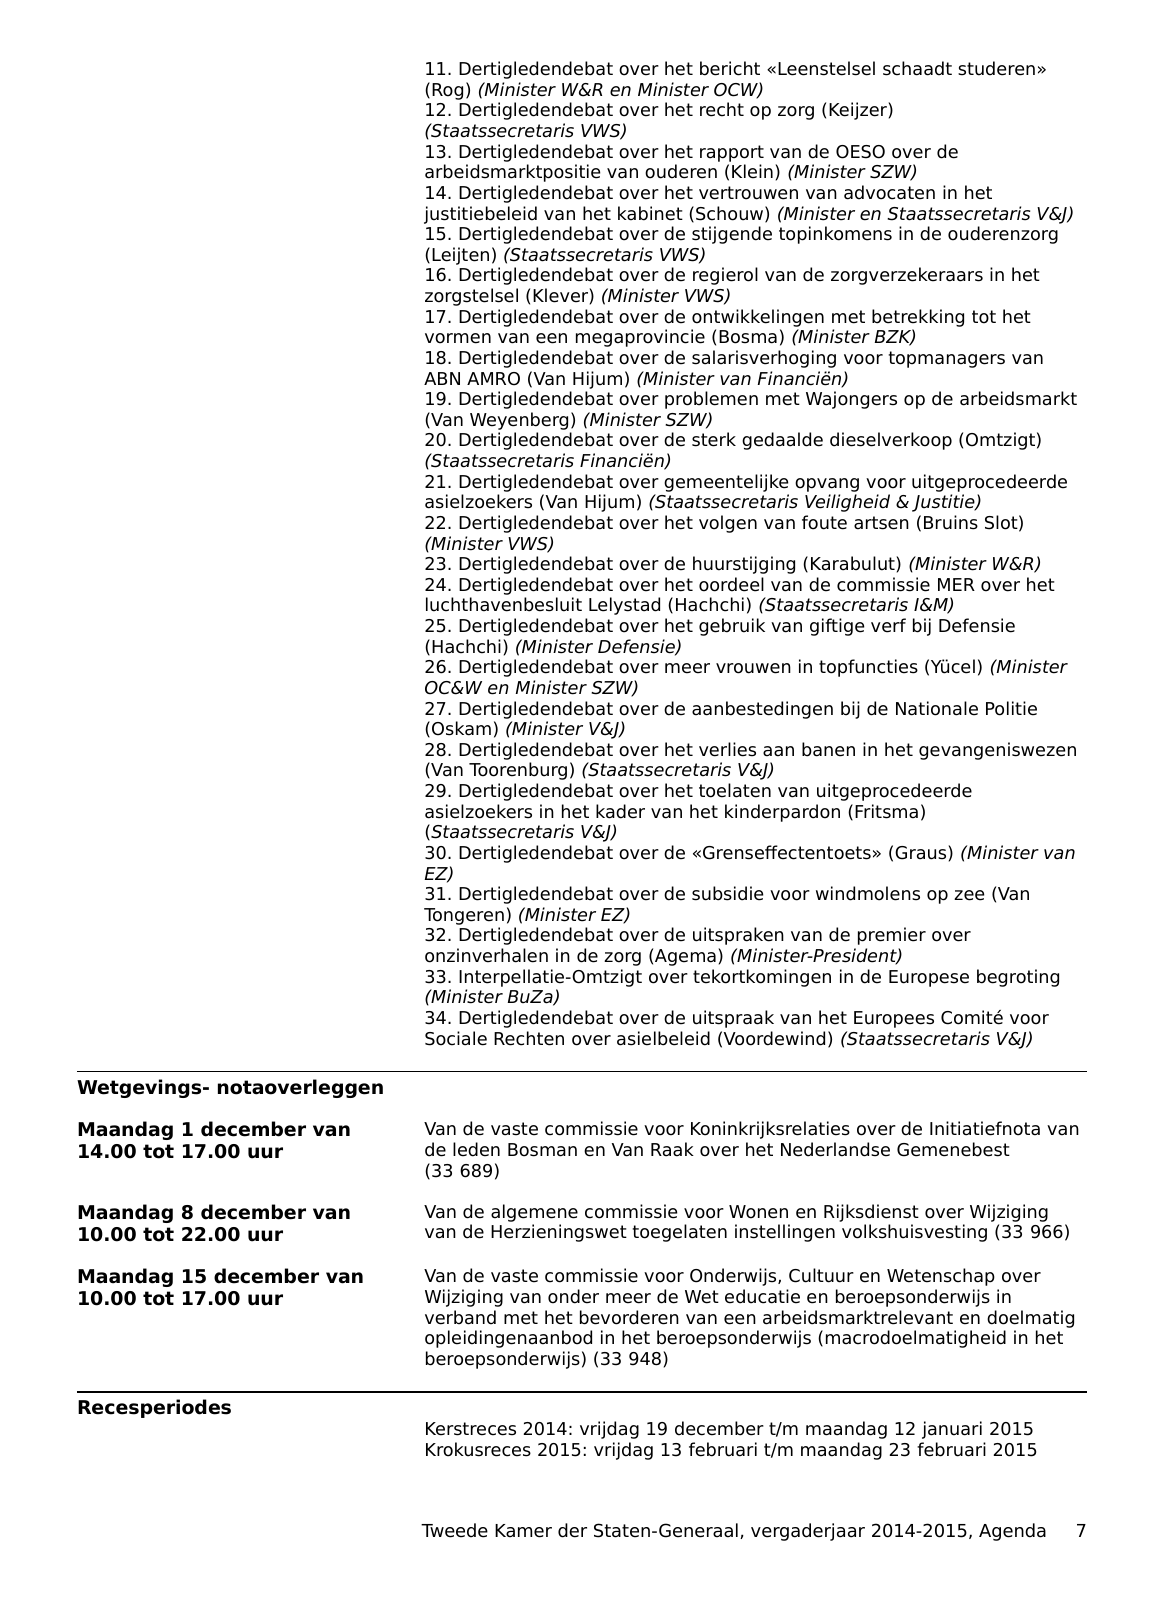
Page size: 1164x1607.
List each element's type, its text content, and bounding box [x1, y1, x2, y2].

table_cell Krokusreces 2015: vrijdag 13 februari t/m maandag 23 februari 2015 [418, 1440, 1087, 1460]
table_cell 14. Dertigledendebat over het vertrouwen van advocaten in het justitiebeleid van het kabinet (Schouw) (Minister en Staatssecretaris V&J) [418, 183, 1087, 224]
table_cell [401, 472, 418, 513]
table_cell [401, 1181, 418, 1202]
table_cell Maandag 15 december van 10.00 tot 17.00 uur [77, 1266, 401, 1369]
table_cell Van de vaste commissie voor Onderwijs, Cultuur en Wetenschap over Wijziging van onder meer de Wet educatie en beroepsonderwijs in verband met het bevorderen van een arbeidsmarktrelevant en doelmatig opleidingenaanbod in het beroepsonderwijs (macrodoelmatigheid in het beroepsonderwijs) (33 948) [418, 1266, 1087, 1369]
table_cell [77, 142, 401, 183]
table_header [401, 1393, 418, 1419]
table_cell [401, 1202, 418, 1246]
table_cell 20. Dertigledendebat over de sterk gedaalde dieselverkoop (Omtzigt) (Staatssecretaris Financiën) [418, 430, 1087, 472]
table_cell [401, 884, 418, 925]
table_cell Kerstreces 2014: vrijdag 19 december t/m maandag 12 januari 2015 [418, 1419, 1087, 1440]
table_cell 22. Dertigledendebat over het volgen van foute artsen (Bruins Slot) (Minister VWS) [418, 513, 1087, 554]
table_cell [77, 1246, 401, 1266]
table_cell [401, 1419, 418, 1440]
table_cell [401, 1119, 418, 1181]
table_cell [418, 1181, 1087, 1202]
table_cell 27. Dertigledendebat over de aanbestedingen bij de Nationale Politie (Oskam) (Minister V&J) [418, 699, 1087, 740]
table_cell [401, 740, 418, 781]
table_cell 26. Dertigledendebat over meer vrouwen in topfuncties (Yücel) (Minister OC&W en Minister SZW) [418, 657, 1087, 698]
table_cell [401, 1266, 418, 1369]
table_cell 30. Dertigledendebat over de «Grenseffectentoets» (Graus) (Minister van EZ) [418, 843, 1087, 884]
table_cell [77, 925, 401, 967]
table_cell 34. Dertigledendebat over de uitspraak van het Europees Comité voor Sociale Rechten over asielbeleid (Voordewind) (Staatssecretaris V&J) [418, 1008, 1087, 1049]
table_cell [77, 781, 401, 843]
table_header [401, 1072, 418, 1099]
table_cell [77, 121, 401, 142]
table_cell [77, 265, 401, 307]
table_cell Van de vaste commissie voor Koninkrijksrelaties over de Initiatiefnota van de leden Bosman en Van Raak over het Nederlandse Gemenebest (33 689) [418, 1119, 1087, 1181]
table_cell [401, 657, 418, 698]
table_cell [401, 1246, 418, 1266]
table_cell [401, 554, 418, 575]
table_cell [401, 307, 418, 348]
table_cell 21. Dertigledendebat over gemeentelijke opvang voor uitgeprocedeerde asielzoekers (Van Hijum) (Staatssecretaris Veiligheid & Justitie) [418, 472, 1087, 513]
table_cell [77, 884, 401, 925]
table_cell [77, 1419, 401, 1440]
table_cell 18. Dertigledendebat over de salarisverhoging voor topmanagers van ABN AMRO (Van Hijum) (Minister van Financiën) [418, 348, 1087, 389]
table_cell [77, 843, 401, 884]
table_cell [401, 142, 418, 183]
table_cell [77, 554, 401, 575]
table_cell [401, 513, 418, 554]
table_cell [77, 575, 401, 616]
table_cell [77, 1008, 401, 1049]
table_cell 23. Dertigledendebat over de huurstijging (Karabulut) (Minister W&R) [418, 554, 1087, 575]
table_cell [401, 183, 418, 224]
table_cell [77, 1099, 401, 1119]
table_cell 13. Dertigledendebat over het rapport van de OESO over de arbeidsmarktpositie van ouderen (Klein) (Minister SZW) [418, 142, 1087, 183]
table_header Wetgevings- notaoverleggen [77, 1072, 401, 1099]
table_cell [418, 1099, 1087, 1119]
table_cell [77, 348, 401, 389]
table_cell 19. Dertigledendebat over problemen met Wajongers op de arbeidsmarkt (Van Weyenberg) (Minister SZW) [418, 389, 1087, 430]
table_cell [77, 430, 401, 472]
table_cell 15. Dertigledendebat over de stijgende topinkomens in de ouderenzorg (Leijten) (Staatssecretaris VWS) [418, 224, 1087, 265]
table_cell [77, 224, 401, 265]
table_cell 29. Dertigledendebat over het toelaten van uitgeprocedeerde asielzoekers in het kader van het kinderpardon (Fritsma) (Staatssecretaris V&J) [418, 781, 1087, 843]
table_cell [77, 100, 401, 121]
table_cell 25. Dertigledendebat over het gebruik van giftige verf bij Defensie (Hachchi) (Minister Defensie) [418, 616, 1087, 657]
table_cell 17. Dertigledendebat over de ontwikkelingen met betrekking tot het vormen van een megaprovincie (Bosma) (Minister BZK) [418, 307, 1087, 348]
table_cell [77, 699, 401, 740]
table_cell 12. Dertigledendebat over het recht op zorg (Keijzer) [418, 100, 1087, 121]
table_cell [418, 1246, 1087, 1266]
table_cell [401, 967, 418, 1008]
table_cell Maandag 8 december van 10.00 tot 22.00 uur [77, 1202, 401, 1246]
table_cell Van de algemene commissie voor Wonen en Rijksdienst over Wijziging van de Herzieningswet toegelaten instellingen volkshuisvesting (33 966) [418, 1202, 1087, 1246]
table_cell [77, 183, 401, 224]
table_cell [401, 843, 418, 884]
table_cell [401, 616, 418, 657]
table_cell [401, 224, 418, 265]
table_cell [401, 575, 418, 616]
table_cell Maandag 1 december van 14.00 tot 17.00 uur [77, 1119, 401, 1181]
table_cell [77, 740, 401, 781]
table_cell 24. Dertigledendebat over het oordeel van de commissie MER over het luchthavenbesluit Lelystad (Hachchi) (Staatssecretaris I&M) [418, 575, 1087, 616]
table_cell [401, 348, 418, 389]
table_cell [77, 616, 401, 657]
table_cell 16. Dertigledendebat over de regierol van de zorgverzekeraars in het zorgstelsel (Klever) (Minister VWS) [418, 265, 1087, 307]
table_cell [401, 1440, 418, 1460]
table_cell 11. Dertigledendebat over het bericht «Leenstelsel schaadt studeren» (Rog) (Minister W&R en Minister OCW) [418, 59, 1087, 100]
table_cell [77, 513, 401, 554]
table_cell [401, 430, 418, 472]
table_cell [401, 59, 418, 100]
table_cell [401, 925, 418, 967]
table_cell [401, 265, 418, 307]
table_cell [401, 100, 418, 121]
table_cell [77, 389, 401, 430]
table_cell (Staatssecretaris VWS) [418, 121, 1087, 142]
table_header [418, 1393, 1087, 1419]
table_cell [77, 472, 401, 513]
table_cell [77, 307, 401, 348]
table_cell [401, 1099, 418, 1119]
table_cell [77, 657, 401, 698]
table_cell [77, 59, 401, 100]
table_cell [401, 699, 418, 740]
table_header Recesperiodes [77, 1393, 401, 1419]
table_cell [77, 967, 401, 1008]
table_cell [401, 781, 418, 843]
table_cell 33. Interpellatie-Omtzigt over tekortkomingen in de Europese begroting (Minister BuZa) [418, 967, 1087, 1008]
table_cell [401, 389, 418, 430]
table_cell 28. Dertigledendebat over het verlies aan banen in het gevangeniswezen (Van Toorenburg) (Staatssecretaris V&J) [418, 740, 1087, 781]
table_header [418, 1072, 1087, 1099]
table_cell [401, 1008, 418, 1049]
table_cell 31. Dertigledendebat over de subsidie voor windmolens op zee (Van Tongeren) (Minister EZ) [418, 884, 1087, 925]
table_cell [77, 1440, 401, 1460]
table_cell [77, 1181, 401, 1202]
table_cell 32. Dertigledendebat over de uitspraken van de premier over onzinverhalen in de zorg (Agema) (Minister-President) [418, 925, 1087, 967]
table_cell [401, 121, 418, 142]
